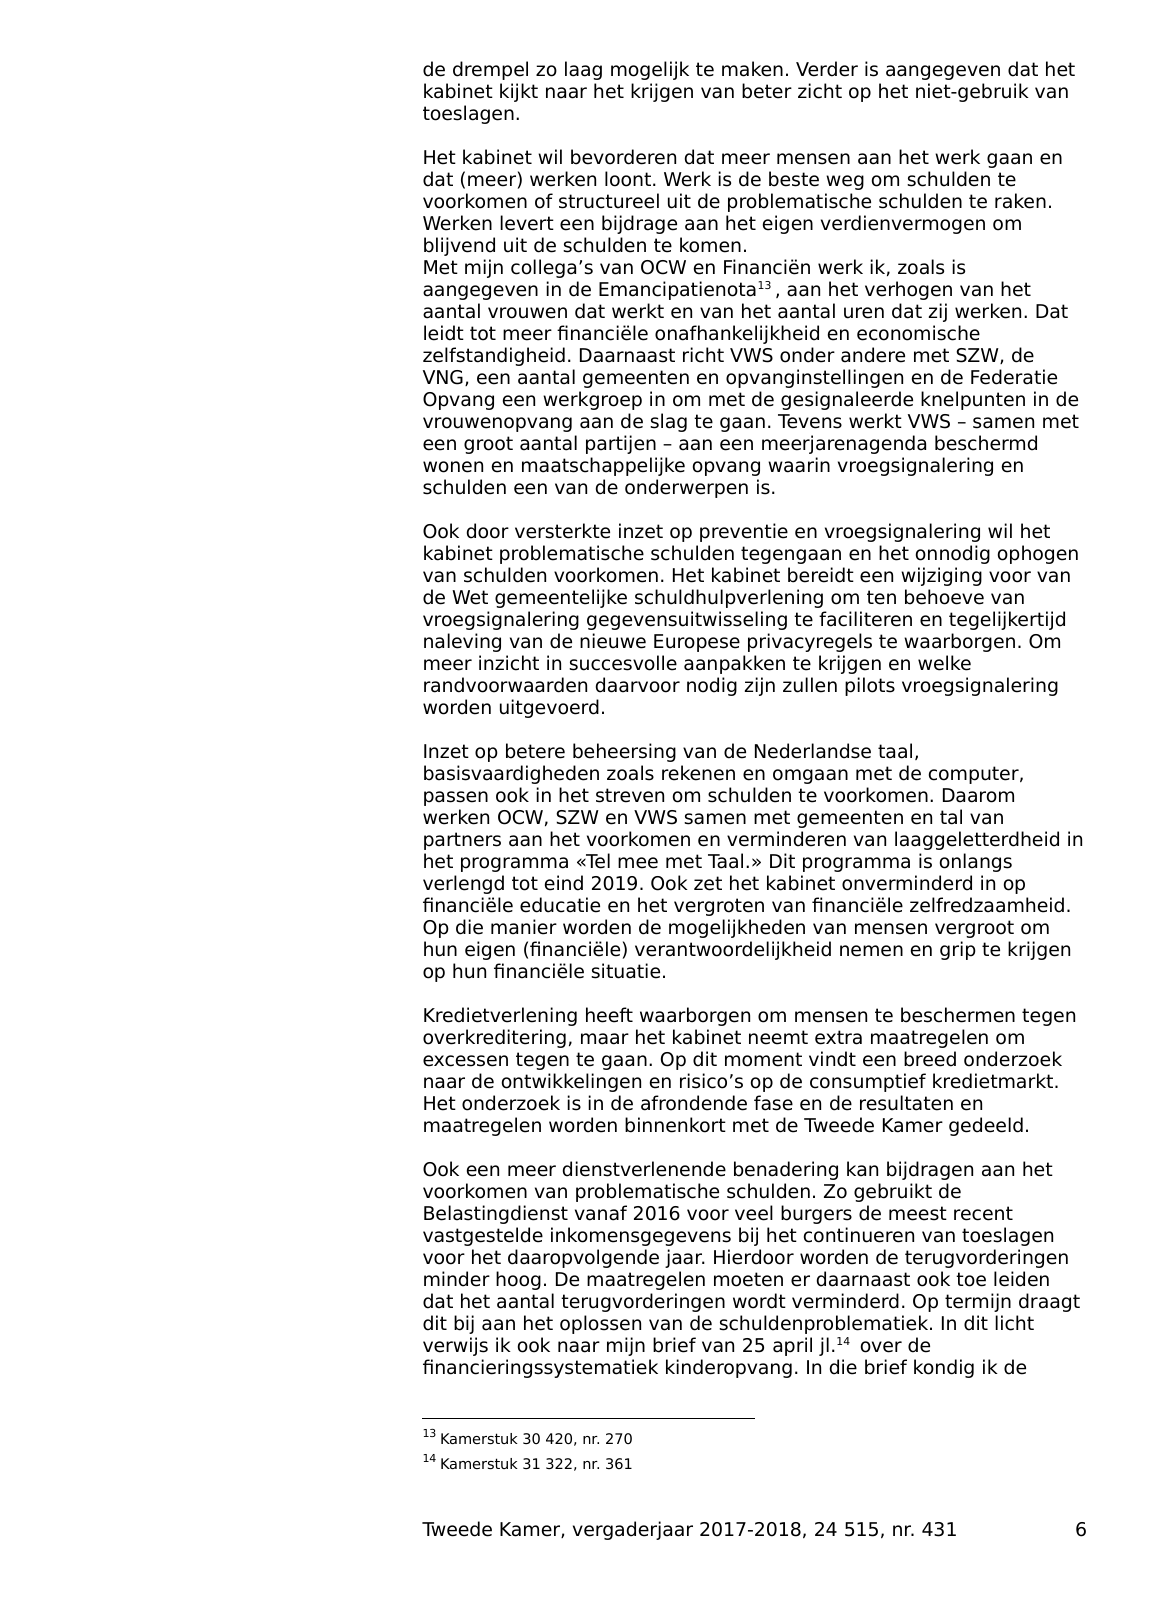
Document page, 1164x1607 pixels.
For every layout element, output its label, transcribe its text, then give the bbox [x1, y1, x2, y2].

text Met mijn collega’s van OCW en Financiën werk ik, zoals is aangegeven in de Emancipatienota, aan het verhogen van het aantal vrouwen dat werkt en van het aantal uren dat zij werken. Dat leidt tot meer financiële onafhankelijkheid en economische zelfstandigheid. Daarnaast richt VWS onder andere met SZW, de VNG, een aantal gemeenten en opvanginstellingen en de Federatie Opvang een werkgroep in om met de gesignaleerde knelpunten in de vrouwenopvang aan de slag te gaan. Tevens werkt VWS – samen met een groot aantal partijen – aan een meerjarenagenda beschermd wonen en maatschappelijke opvang waarin vroegsignalering en schulden een van de onderwerpen is. [422, 257, 1087, 499]
text de drempel zo laag mogelijk te maken. Verder is aangegeven dat het kabinet kijkt naar het krijgen van beter zicht op het niet-gebruik van toeslagen. [422, 59, 1087, 125]
text Kamerstuk 31 322, nr. 361 [422, 1452, 1087, 1474]
text Kredietverlening heeft waarborgen om mensen te beschermen tegen overkreditering, maar het kabinet neemt extra maatregelen om excessen tegen te gaan. Op dit moment vindt een breed onderzoek naar de ontwikkelingen en risico’s op de consumptief kredietmarkt. Het onderzoek is in de afrondende fase en de resultaten en maatregelen worden binnenkort met de Tweede Kamer gedeeld. [422, 1005, 1087, 1137]
text Kamerstuk 30 420, nr. 270 [422, 1427, 1087, 1449]
text Inzet op betere beheersing van de Nederlandse taal, basisvaardigheden zoals rekenen en omgaan met de computer, passen ook in het streven om schulden te voorkomen. Daarom werken OCW, SZW en VWS samen met gemeenten en tal van partners aan het voorkomen en verminderen van laaggeletterdheid in het programma «Tel mee met Taal.» Dit programma is onlangs verlengd tot eind 2019. Ook zet het kabinet onverminderd in op financiële educatie en het vergroten van financiële zelfredzaamheid. Op die manier worden de mogelijkheden van mensen vergroot om hun eigen (financiële) verantwoordelijkheid nemen en grip te krijgen op hun financiële situatie. [422, 741, 1087, 983]
text Ook door versterkte inzet op preventie en vroegsignalering wil het kabinet problematische schulden tegengaan en het onnodig ophogen van schulden voorkomen. Het kabinet bereidt een wijziging voor van de Wet gemeentelijke schuldhulpverlening om ten behoeve van vroegsignalering gegevensuitwisseling te faciliteren en tegelijkertijd naleving van de nieuwe Europese privacyregels te waarborgen. Om meer inzicht in succesvolle aanpakken te krijgen en welke randvoorwaarden daarvoor nodig zijn zullen pilots vroegsignalering worden uitgevoerd. [422, 521, 1087, 719]
text Ook een meer dienstverlenende benadering kan bijdragen aan het voorkomen van problematische schulden. Zo gebruikt de Belastingdienst vanaf 2016 voor veel burgers de meest recent vastgestelde inkomensgegevens bij het continueren van toeslagen voor het daaropvolgende jaar. Hierdoor worden de terugvorderingen minder hoog. De maatregelen moeten er daarnaast ook toe leiden dat het aantal terugvorderingen wordt verminderd. Op termijn draagt dit bij aan het oplossen van de schuldenproblematiek. In dit licht verwijs ik ook naar mijn brief van 25 april jl. over de financieringssystematiek kinderopvang. In die brief kondig ik de [422, 1159, 1087, 1379]
text Het kabinet wil bevorderen dat meer mensen aan het werk gaan en dat (meer) werken loont. Werk is de beste weg om schulden te voorkomen of structureel uit de problematische schulden te raken. Werken levert een bijdrage aan het eigen verdienvermogen om blijvend uit de schulden te komen. [422, 147, 1087, 257]
